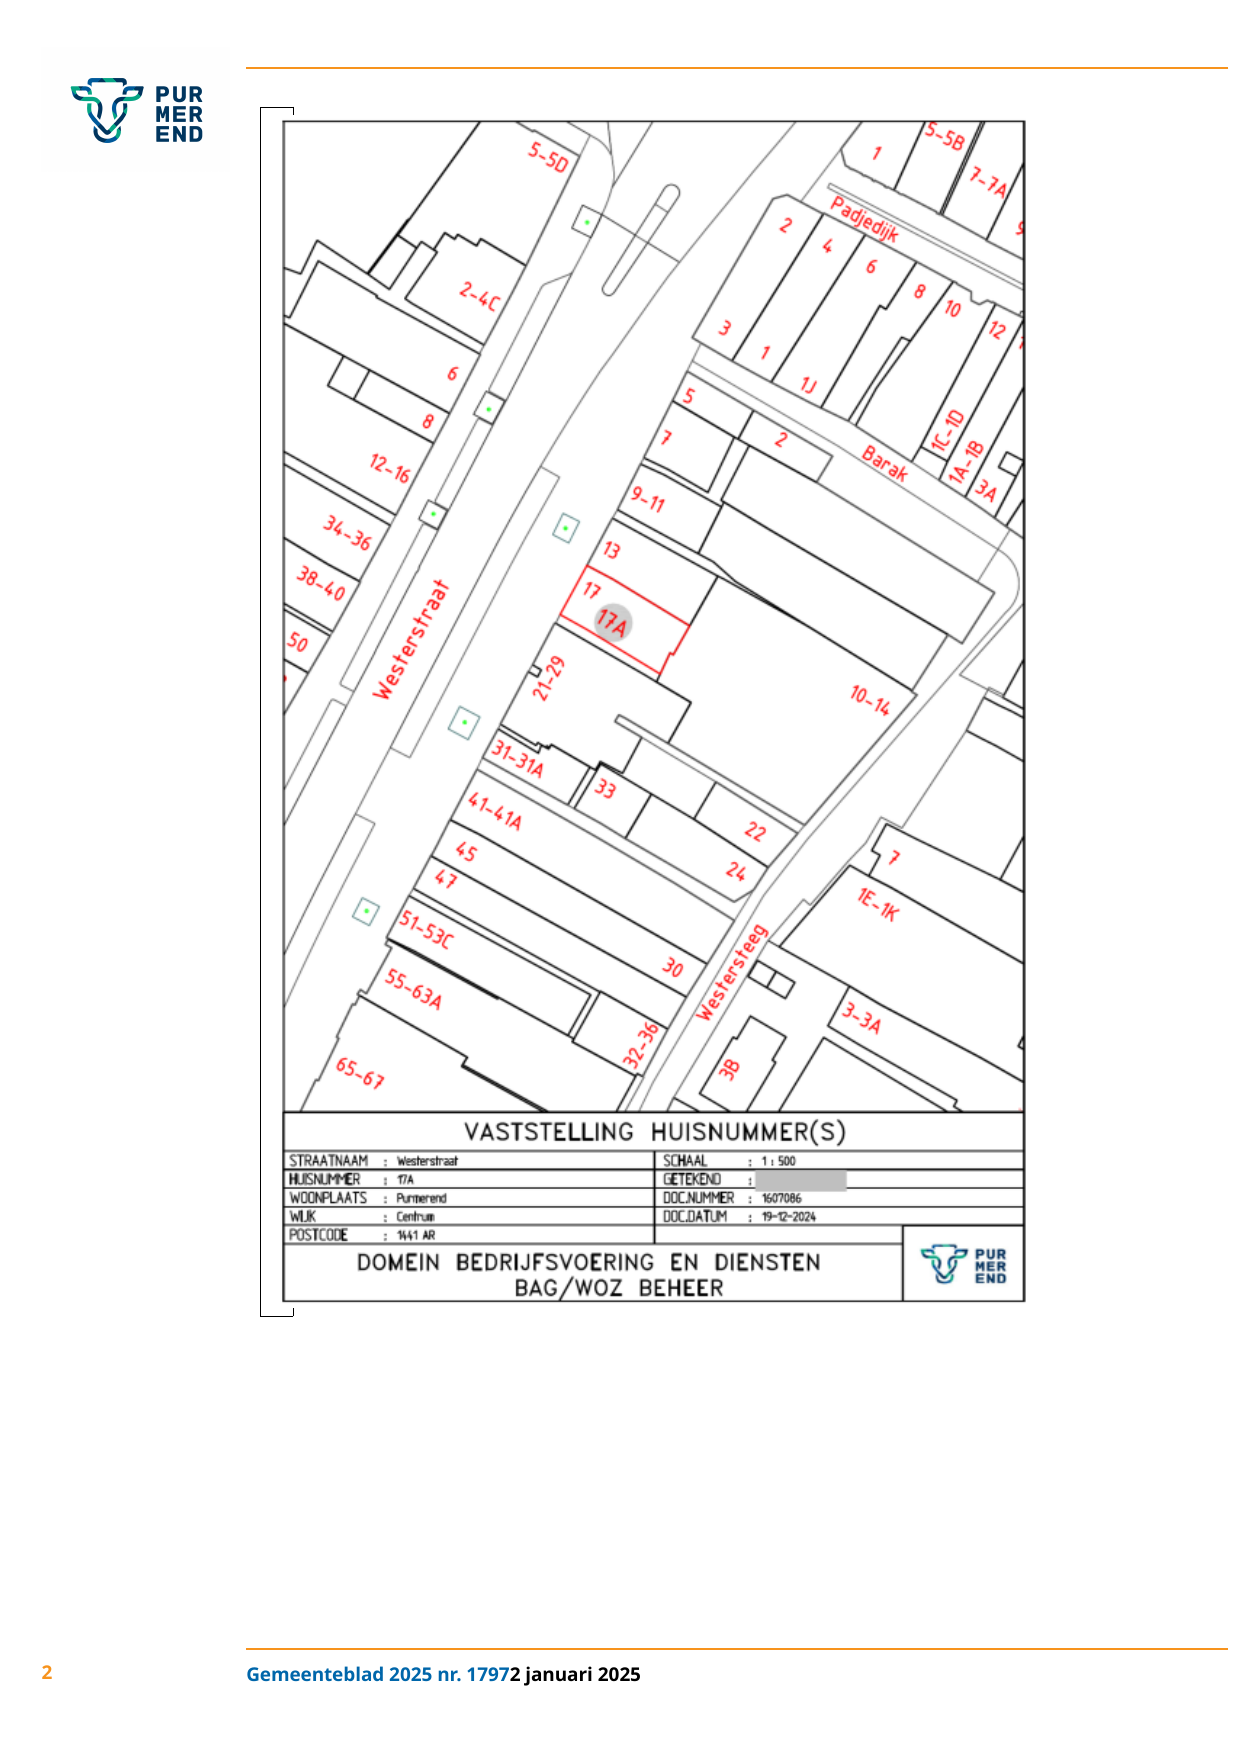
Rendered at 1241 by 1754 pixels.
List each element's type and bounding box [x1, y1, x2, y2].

picture [41, 47, 231, 172]
picture [268, 115, 1036, 1308]
